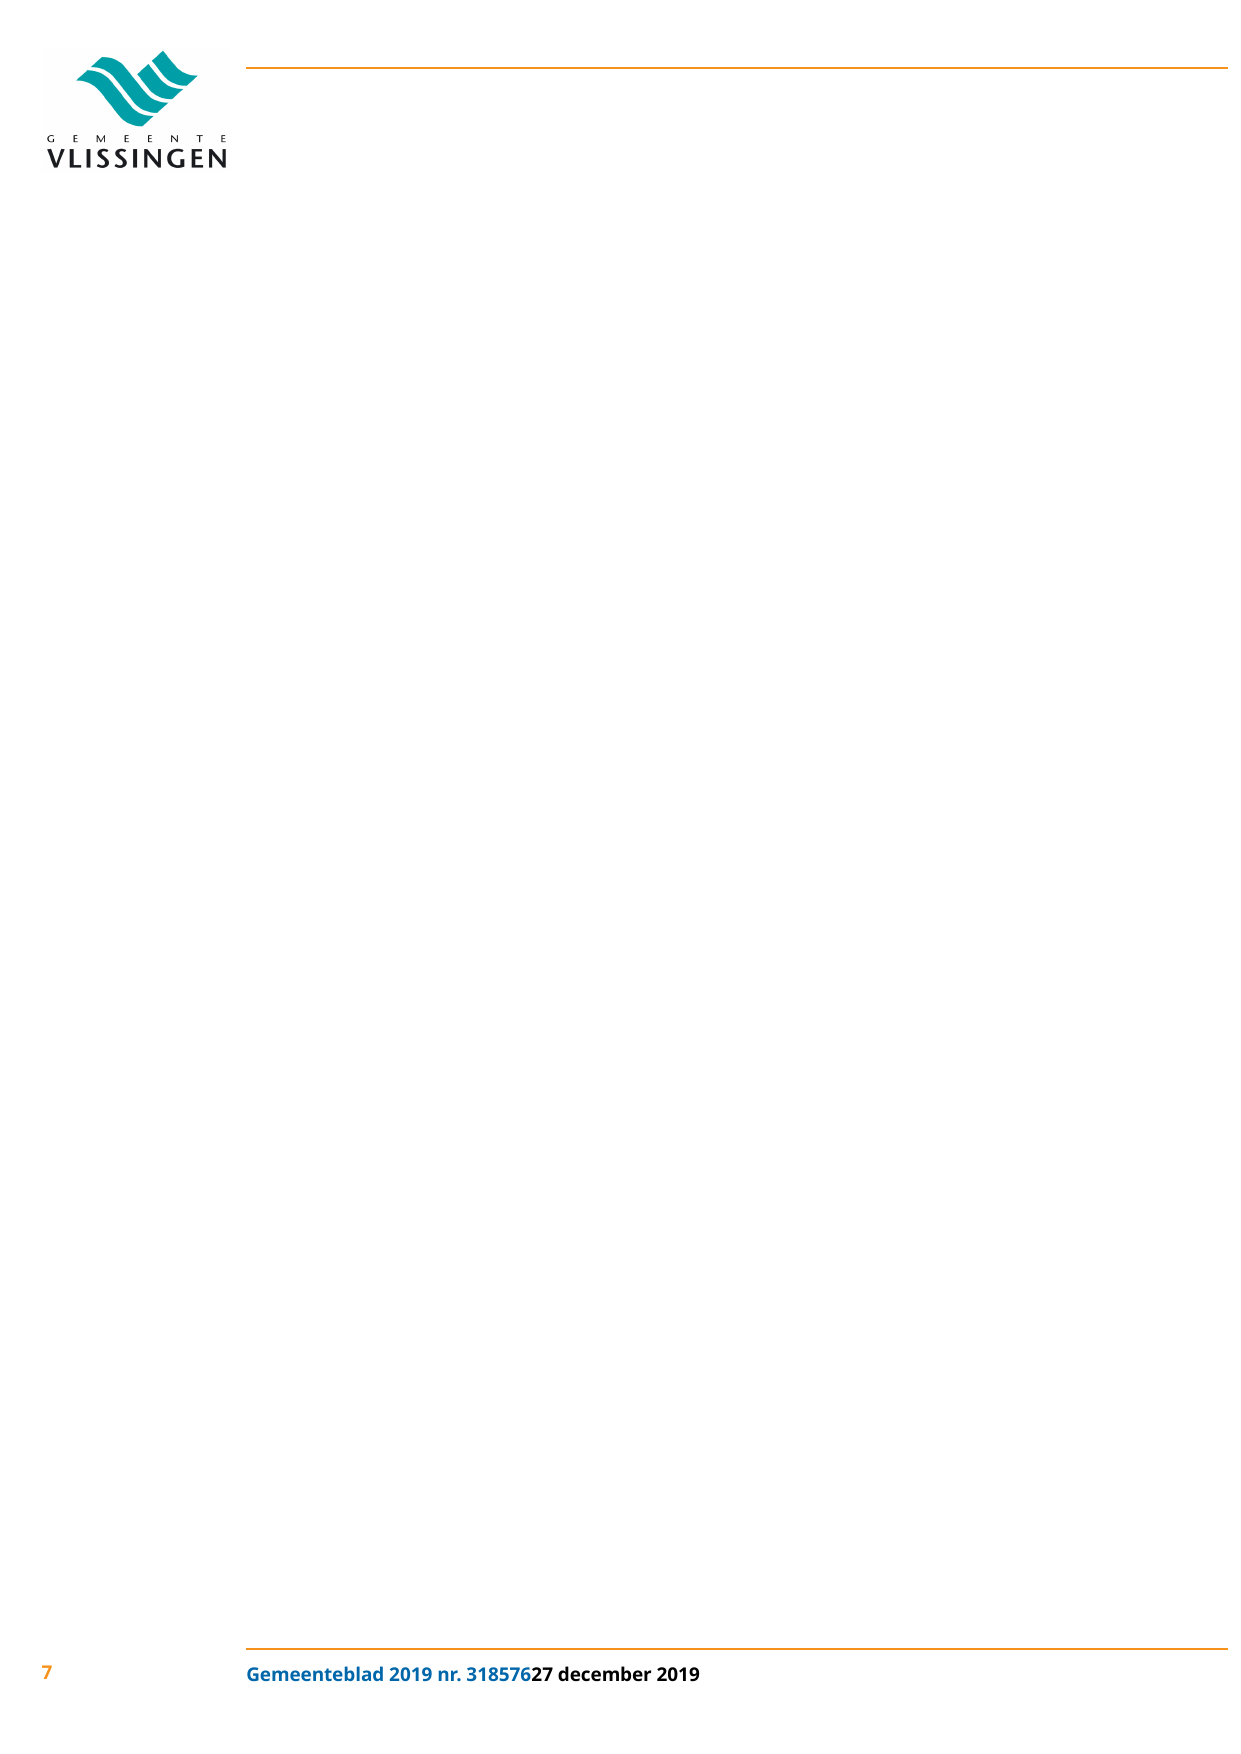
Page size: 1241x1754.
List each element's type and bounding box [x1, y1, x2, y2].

picture [41, 47, 231, 172]
